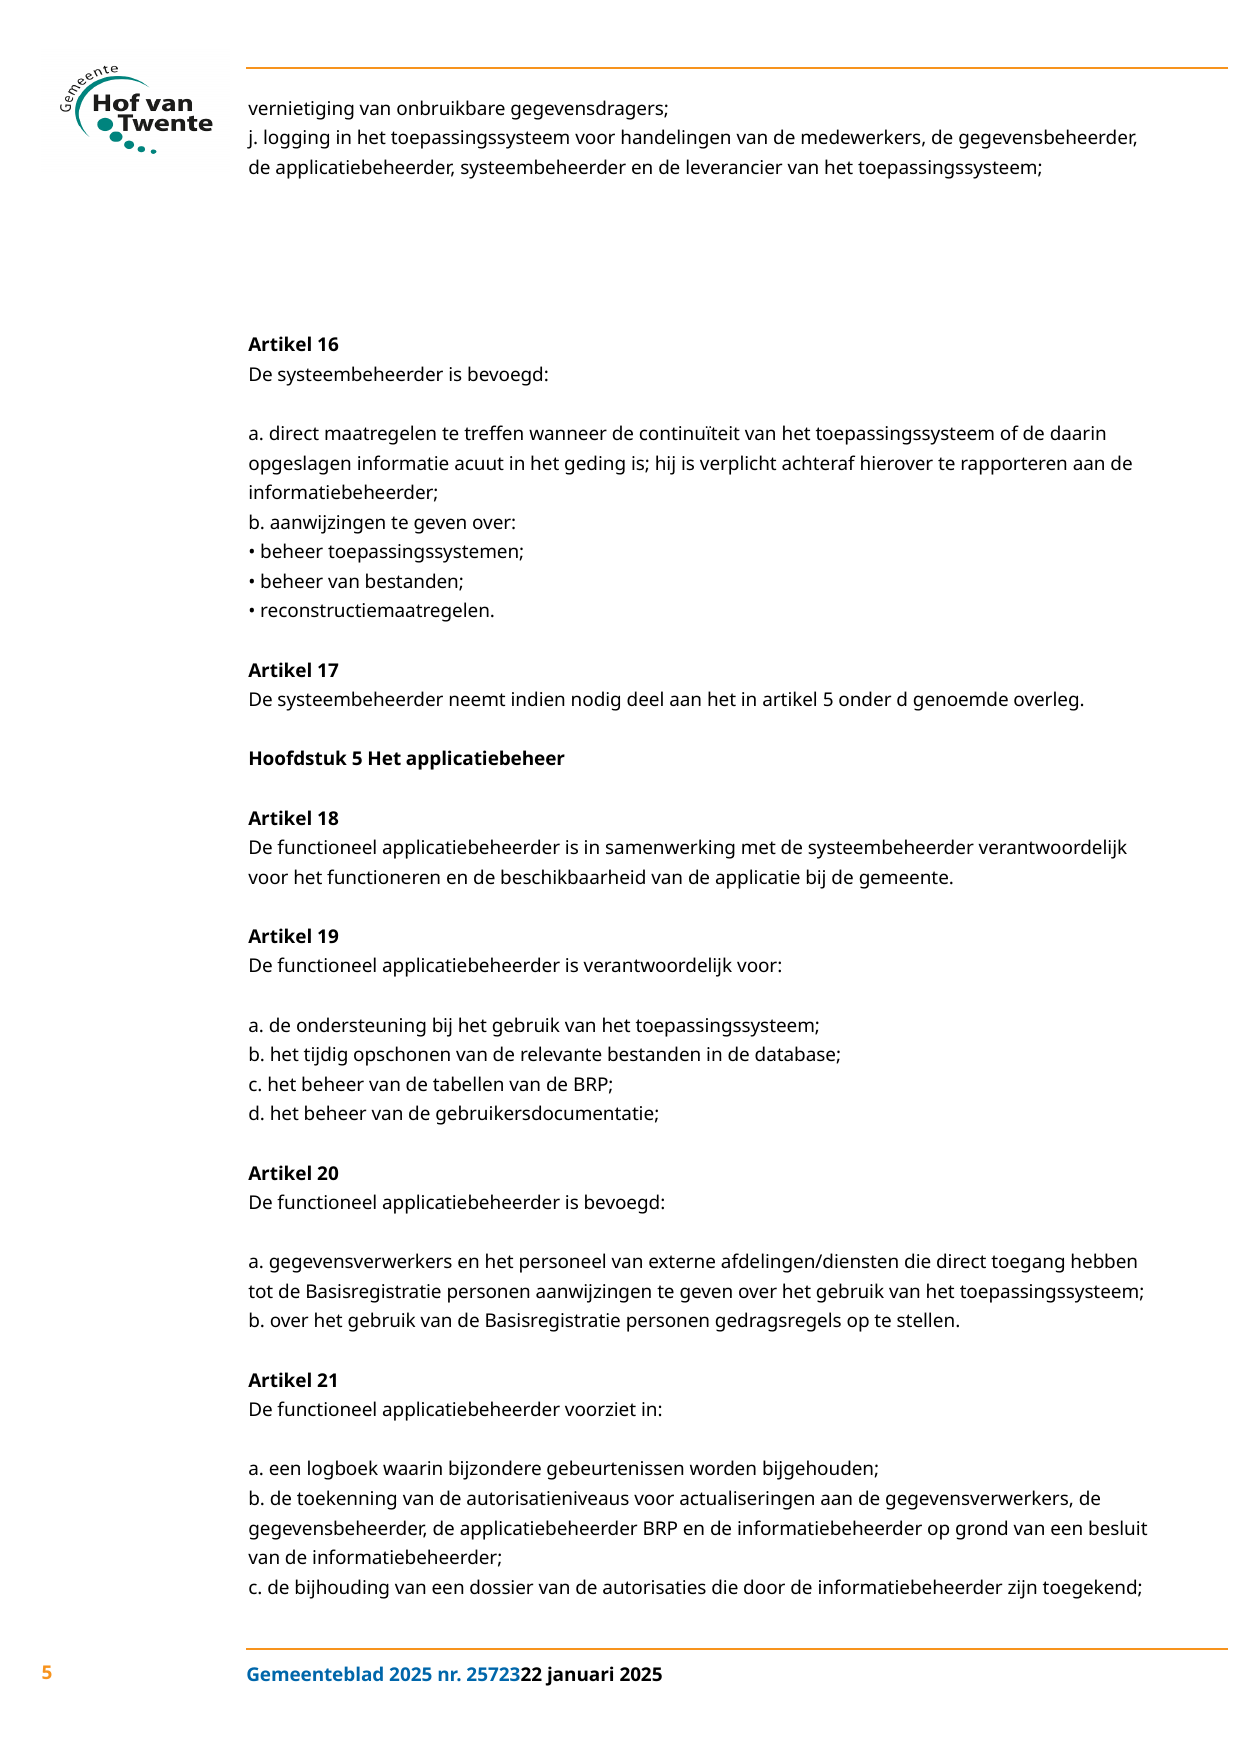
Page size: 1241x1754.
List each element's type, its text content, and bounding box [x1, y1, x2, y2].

text • beheer van bestanden; [248, 568, 1152, 594]
text j. logging in het toepassingssysteem voor handelingen van de medewerkers, de gegevensbeheerder, de applicatiebeheerder, systeembeheerder en de leverancier van het toepassingssysteem; [248, 124, 1152, 180]
text a. gegevensverwerkers en het personeel van externe afdelingen/diensten die direct toegang hebben tot de Basisregistratie personen aanwijzingen te geven over het gebruik van het toepassingssysteem; [248, 1248, 1152, 1304]
picture [41, 47, 231, 172]
text c. de bijhouding van een dossier van de autorisaties die door de informatiebeheerder zijn toegekend; [248, 1574, 1152, 1600]
text b. aanwijzingen te geven over: [248, 509, 1152, 535]
text b. het tijdig opschonen van de relevante bestanden in de database; [248, 1041, 1152, 1067]
text b. over het gebruik van de Basisregistratie personen gedragsregels op te stellen. [248, 1308, 1152, 1333]
text a. een logboek waarin bijzondere gebeurtenissen worden bijgehouden; [248, 1456, 1152, 1481]
text Hoofdstuk 5 Het applicatiebeheer [248, 746, 1152, 771]
text De functioneel applicatiebeheerder is bevoegd: [248, 1189, 1152, 1215]
text a. de ondersteuning bij het gebruik van het toepassingssysteem; [248, 1012, 1152, 1038]
text d. het beheer van de gebruikersdocumentatie; [248, 1101, 1152, 1126]
text Artikel 17 [248, 657, 1152, 683]
text De functioneel applicatiebeheerder is in samenwerking met de systeembeheerder verantwoordelijk voor het functioneren en de beschikbaarheid van de applicatie bij de gemeente. [248, 834, 1152, 890]
text c. het beheer van de tabellen van de BRP; [248, 1071, 1152, 1097]
text Artikel 21 [248, 1367, 1152, 1393]
text De functioneel applicatiebeheerder is verantwoordelijk voor: [248, 953, 1152, 978]
text De systeembeheerder neemt indien nodig deel aan het in artikel 5 onder d genoemde overleg. [248, 686, 1152, 712]
text De systeembeheerder is bevoegd: [248, 361, 1152, 387]
text Artikel 20 [248, 1160, 1152, 1186]
text • beheer toepassingssystemen; [248, 538, 1152, 564]
text • reconstructiemaatregelen. [248, 598, 1152, 623]
text De functioneel applicatiebeheerder voorziet in: [248, 1396, 1152, 1422]
text Artikel 18 [248, 805, 1152, 831]
text Artikel 19 [248, 923, 1152, 949]
text a. direct maatregelen te treffen wanneer de continuïteit van het toepassingssysteem of de daarin opgeslagen informatie acuut in het geding is; hij is verplicht achteraf hierover te rapporteren aan de informatiebeheerder; [248, 420, 1152, 505]
text vernietiging van onbruikbare gegevensdragers; [248, 95, 1152, 121]
text b. de toekenning van de autorisatieniveaus voor actualiseringen aan de gegevensverwerkers, de gegevensbeheerder, de applicatiebeheerder BRP en de informatiebeheerder op grond van een besluit van de informatiebeheerder; [248, 1485, 1152, 1570]
text Artikel 16 [248, 331, 1152, 357]
